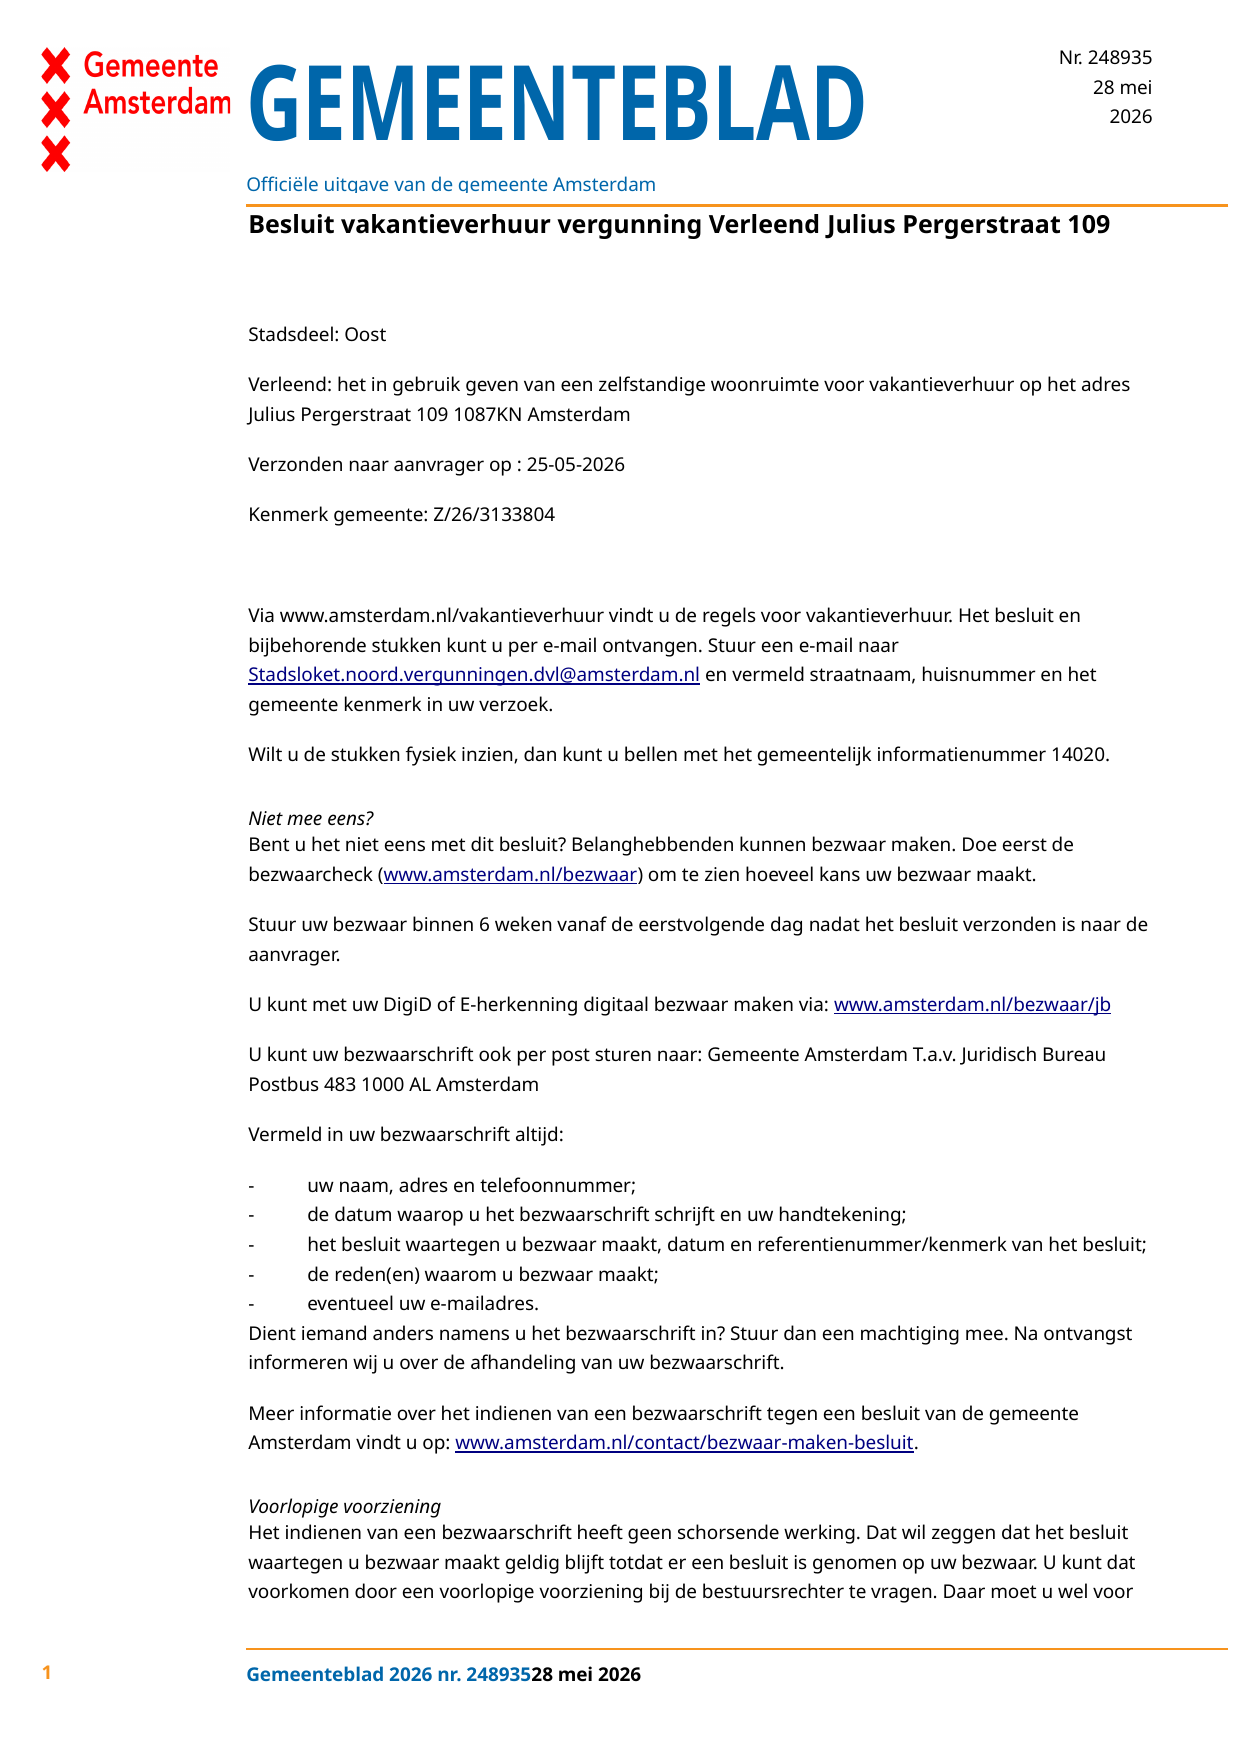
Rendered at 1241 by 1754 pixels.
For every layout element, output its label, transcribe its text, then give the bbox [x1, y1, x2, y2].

text Vermeld in uw bezwaarschrift altijd: [248, 1122, 1152, 1147]
text Via www.amsterdam.nl/vakantieverhuur vindt u de regels voor vakantieverhuur. Het besluit en bijbehorende stukken kunt u per e-mail ontvangen. Stuur een e-mail naar Stadsloket.noord.vergunningen.dvl@amsterdam.nl en vermeld straatnaam, huisnummer en het gemeente kenmerk in uw verzoek. [248, 602, 1152, 717]
text Stadsdeel: Oost [248, 321, 1152, 346]
list de datum waarop u het bezwaarschrift schrijft en uw handtekening; [248, 1202, 1152, 1227]
list het besluit waartegen u bezwaar maakt, datum en referentienummer/kenmerk van het besluit; [248, 1231, 1152, 1257]
text Bent u het niet eens met dit besluit? Belanghebbenden kunnen bezwaar maken. Doe eerst de bezwaarcheck (www.amsterdam.nl/bezwaar) om te zien hoeveel kans uw bezwaar maakt. [248, 831, 1152, 887]
text Verzonden naar aanvrager op : 25-05-2026 [248, 451, 1152, 477]
text Verleend: het in gebruik geven van een zelfstandige woonruimte voor vakantieverhuur op het adres Julius Pergerstraat 109 1087KN Amsterdam [248, 371, 1152, 426]
text Kenmerk gemeente: Z/26/3133804 [248, 502, 1152, 527]
text Meer informatie over het indienen van een bezwaarschrift tegen een besluit van de gemeente Amsterdam vindt u op: www.amsterdam.nl/contact/bezwaar-maken-besluit. [248, 1400, 1152, 1455]
list eventueel uw e-mailadres. [248, 1290, 1152, 1316]
list de reden(en) waarom u bezwaar maakt; [248, 1261, 1152, 1287]
text U kunt met uw DigiD of E-herkenning digitaal bezwaar maken via: www.amsterdam.nl/bezwaar/jb [248, 991, 1152, 1017]
text Wilt u de stukken fysiek inzien, dan kunt u bellen met het gemeentelijk informatienummer 14020. [248, 742, 1152, 767]
text Stuur uw bezwaar binnen 6 weken vanaf de eerstvolgende dag nadat het besluit verzonden is naar de aanvrager. [248, 911, 1152, 967]
picture [41, 47, 231, 172]
text Dient iemand anders namens u het bezwaarschrift in? Stuur dan een machtiging mee. Na ontvangst informeren wij u over de afhandeling van uw bezwaarschrift. [248, 1320, 1152, 1375]
text Het indienen van een bezwaarschrift heeft geen schorsende werking. Dat wil zeggen dat het besluit waartegen u bezwaar maakt geldig blijft totdat er een besluit is genomen op uw bezwaar. U kunt dat voorkomen door een voorlopige voorziening bij de bestuursrechter te vragen. Daar moet u wel voor [248, 1519, 1152, 1604]
text Niet mee eens? [248, 806, 1152, 831]
text U kunt uw bezwaarschrift ook per post sturen naar: Gemeente Amsterdam T.a.v. Juridisch Bureau Postbus 483 1000 AL Amsterdam [248, 1042, 1152, 1097]
list uw naam, adres en telefoonnummer; [248, 1172, 1152, 1198]
text Besluit vakantieverhuur vergunning Verleend Julius Pergerstraat 109 [248, 207, 1152, 241]
text Voorlopige voorziening [248, 1493, 1152, 1519]
